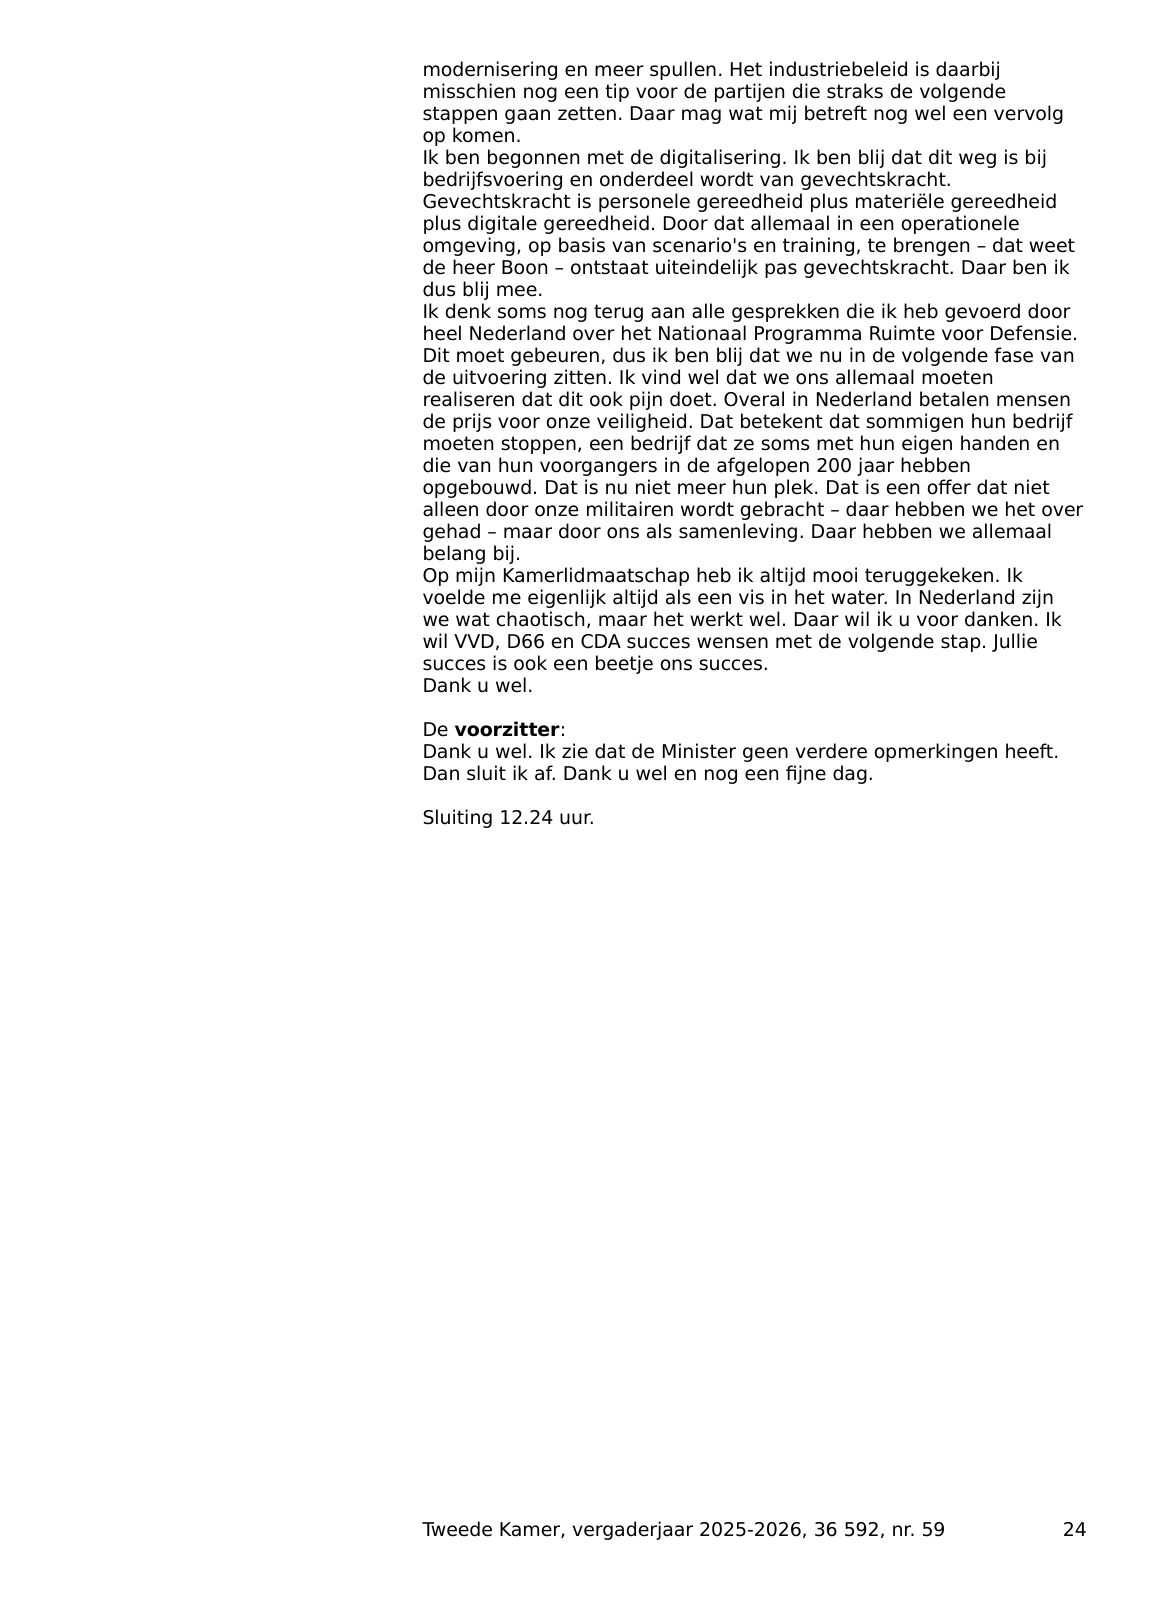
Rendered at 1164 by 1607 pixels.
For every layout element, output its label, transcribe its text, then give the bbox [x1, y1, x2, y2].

text modernisering en meer spullen. Het industriebeleid is daarbij misschien nog een tip voor de partijen die straks de volgende stappen gaan zetten. Daar mag wat mij betreft nog wel een vervolg op komen. [422, 59, 1087, 147]
text Sluiting 12.24 uur. [422, 807, 1087, 829]
text Op mijn Kamerlidmaatschap heb ik altijd mooi teruggekeken. Ik voelde me eigenlijk altijd als een vis in het water. In Nederland zijn we wat chaotisch, maar het werkt wel. Daar wil ik u voor danken. Ik wil VVD, D66 en CDA succes wensen met de volgende stap. Jullie succes is ook een beetje ons succes. [422, 564, 1087, 674]
text Dank u wel. [422, 674, 1087, 696]
text Ik denk soms nog terug aan alle gesprekken die ik heb gevoerd door heel Nederland over het Nationaal Programma Ruimte voor Defensie. Dit moet gebeuren, dus ik ben blij dat we nu in de volgende fase van de uitvoering zitten. Ik vind wel dat we ons allemaal moeten realiseren dat dit ook pijn doet. Overal in Nederland betalen mensen de prijs voor onze veiligheid. Dat betekent dat sommigen hun bedrijf moeten stoppen, een bedrijf dat ze soms met hun eigen handen en die van hun voorgangers in de afgelopen 200 jaar hebben opgebouwd. Dat is nu niet meer hun plek. Dat is een offer dat niet alleen door onze militairen wordt gebracht – daar hebben we het over gehad – maar door ons als samenleving. Daar hebben we allemaal belang bij. [422, 301, 1087, 564]
text Ik ben begonnen met de digitalisering. Ik ben blij dat dit weg is bij bedrijfsvoering en onderdeel wordt van gevechtskracht. Gevechtskracht is personele gereedheid plus materiële gereedheid plus digitale gereedheid. Door dat allemaal in een operationele omgeving, op basis van scenario's en training, te brengen – dat weet de heer Boon – ontstaat uiteindelijk pas gevechtskracht. Daar ben ik dus blij mee. [422, 147, 1087, 301]
text De voorzitter: [422, 719, 1087, 741]
text Dank u wel. Ik zie dat de Minister geen verdere opmerkingen heeft. Dan sluit ik af. Dank u wel en nog een fijne dag. [422, 741, 1087, 784]
